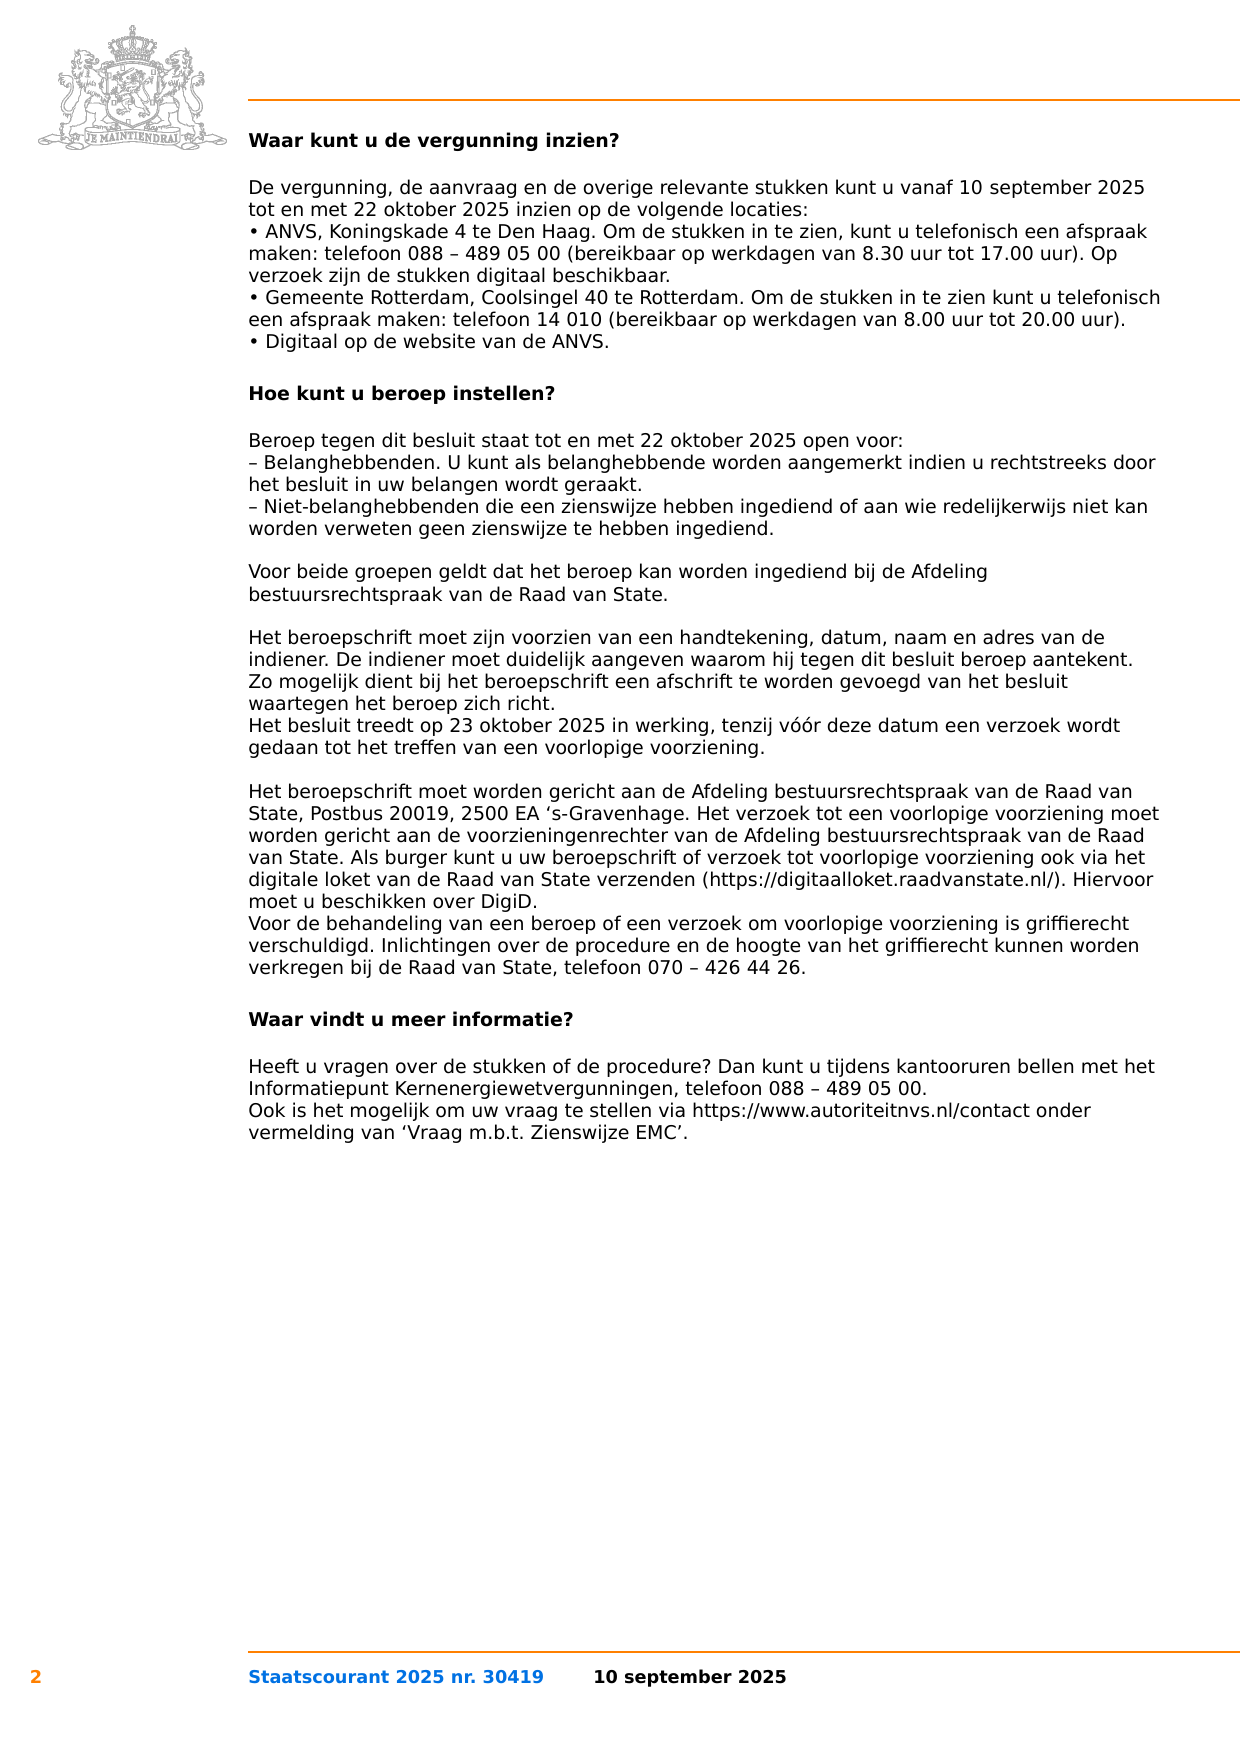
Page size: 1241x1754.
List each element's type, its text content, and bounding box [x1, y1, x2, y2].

text Het beroepschrift moet zijn voorzien van een handtekening, datum, naam en adres van de indiener. De indiener moet duidelijk aangeven waarom hij tegen dit besluit beroep aantekent. Zo mogelijk dient bij het beroepschrift een afschrift te worden gevoegd van het besluit waartegen het beroep zich richt. [248, 627, 1163, 715]
text – Belanghebbenden. U kunt als belanghebbende worden aangemerkt indien u rechtstreeks door het besluit in uw belangen wordt geraakt. [248, 452, 1163, 496]
subtitle Hoe kunt u beroep instellen? [248, 383, 1163, 405]
subtitle Waar vindt u meer informatie? [248, 1009, 1163, 1031]
text • Gemeente Rotterdam, Coolsingel 40 te Rotterdam. Om de stukken in te zien kunt u telefonisch een afspraak maken: telefoon 14 010 (bereikbaar op werkdagen van 8.00 uur tot 20.00 uur). [248, 287, 1163, 331]
text Beroep tegen dit besluit staat tot en met 22 oktober 2025 open voor: [248, 430, 1163, 452]
text Het beroepschrift moet worden gericht aan de Afdeling bestuursrechtspraak van de Raad van State, Postbus 20019, 2500 EA ‘s-Gravenhage. Het verzoek tot een voorlopige voorziening moet worden gericht aan de voorzieningenrechter van de Afdeling bestuursrechtspraak van de Raad van State. Als burger kunt u uw beroepschrift of verzoek tot voorlopige voorziening ook via het digitale loket van de Raad van State verzenden (https://digitaalloket.raadvanstate.nl/). Hiervoor moet u beschikken over DigiD. [248, 781, 1163, 913]
text – Niet-belanghebbenden die een zienswijze hebben ingediend of aan wie redelijkerwijs niet kan worden verweten geen zienswijze te hebben ingediend. [248, 496, 1163, 539]
text Voor de behandeling van een beroep of een verzoek om voorlopige voorziening is griffierecht verschuldigd. Inlichtingen over de procedure en de hoogte van het griffierecht kunnen worden verkregen bij de Raad van State, telefoon 070 – 426 44 26. [248, 913, 1163, 979]
text Het besluit treedt op 23 oktober 2025 in werking, tenzij vóór deze datum een verzoek wordt gedaan tot het treffen van een voorlopige voorziening. [248, 715, 1163, 759]
picture [38, 25, 227, 150]
text Voor beide groepen geldt dat het beroep kan worden ingediend bij de Afdeling bestuursrechtspraak van de Raad van State. [248, 561, 1163, 605]
text Heeft u vragen over de stukken of de procedure? Dan kunt u tijdens kantooruren bellen met het Informatiepunt Kernenergiewetvergunningen, telefoon 088 – 489 05 00. [248, 1056, 1163, 1100]
subtitle Waar kunt u de vergunning inzien? [248, 130, 1163, 152]
text Ook is het mogelijk om uw vraag te stellen via https://www.autoriteitnvs.nl/contact onder vermelding van ‘Vraag m.b.t. Zienswijze EMC’. [248, 1100, 1163, 1144]
text • ANVS, Koningskade 4 te Den Haag. Om de stukken in te zien, kunt u telefonisch een afspraak maken: telefoon 088 – 489 05 00 (bereikbaar op werkdagen van 8.30 uur tot 17.00 uur). Op verzoek zijn de stukken digitaal beschikbaar. [248, 221, 1163, 287]
text De vergunning, de aanvraag en de overige relevante stukken kunt u vanaf 10 september 2025 tot en met 22 oktober 2025 inzien op de volgende locaties: [248, 177, 1163, 221]
text • Digitaal op de website van de ANVS. [248, 331, 1163, 353]
